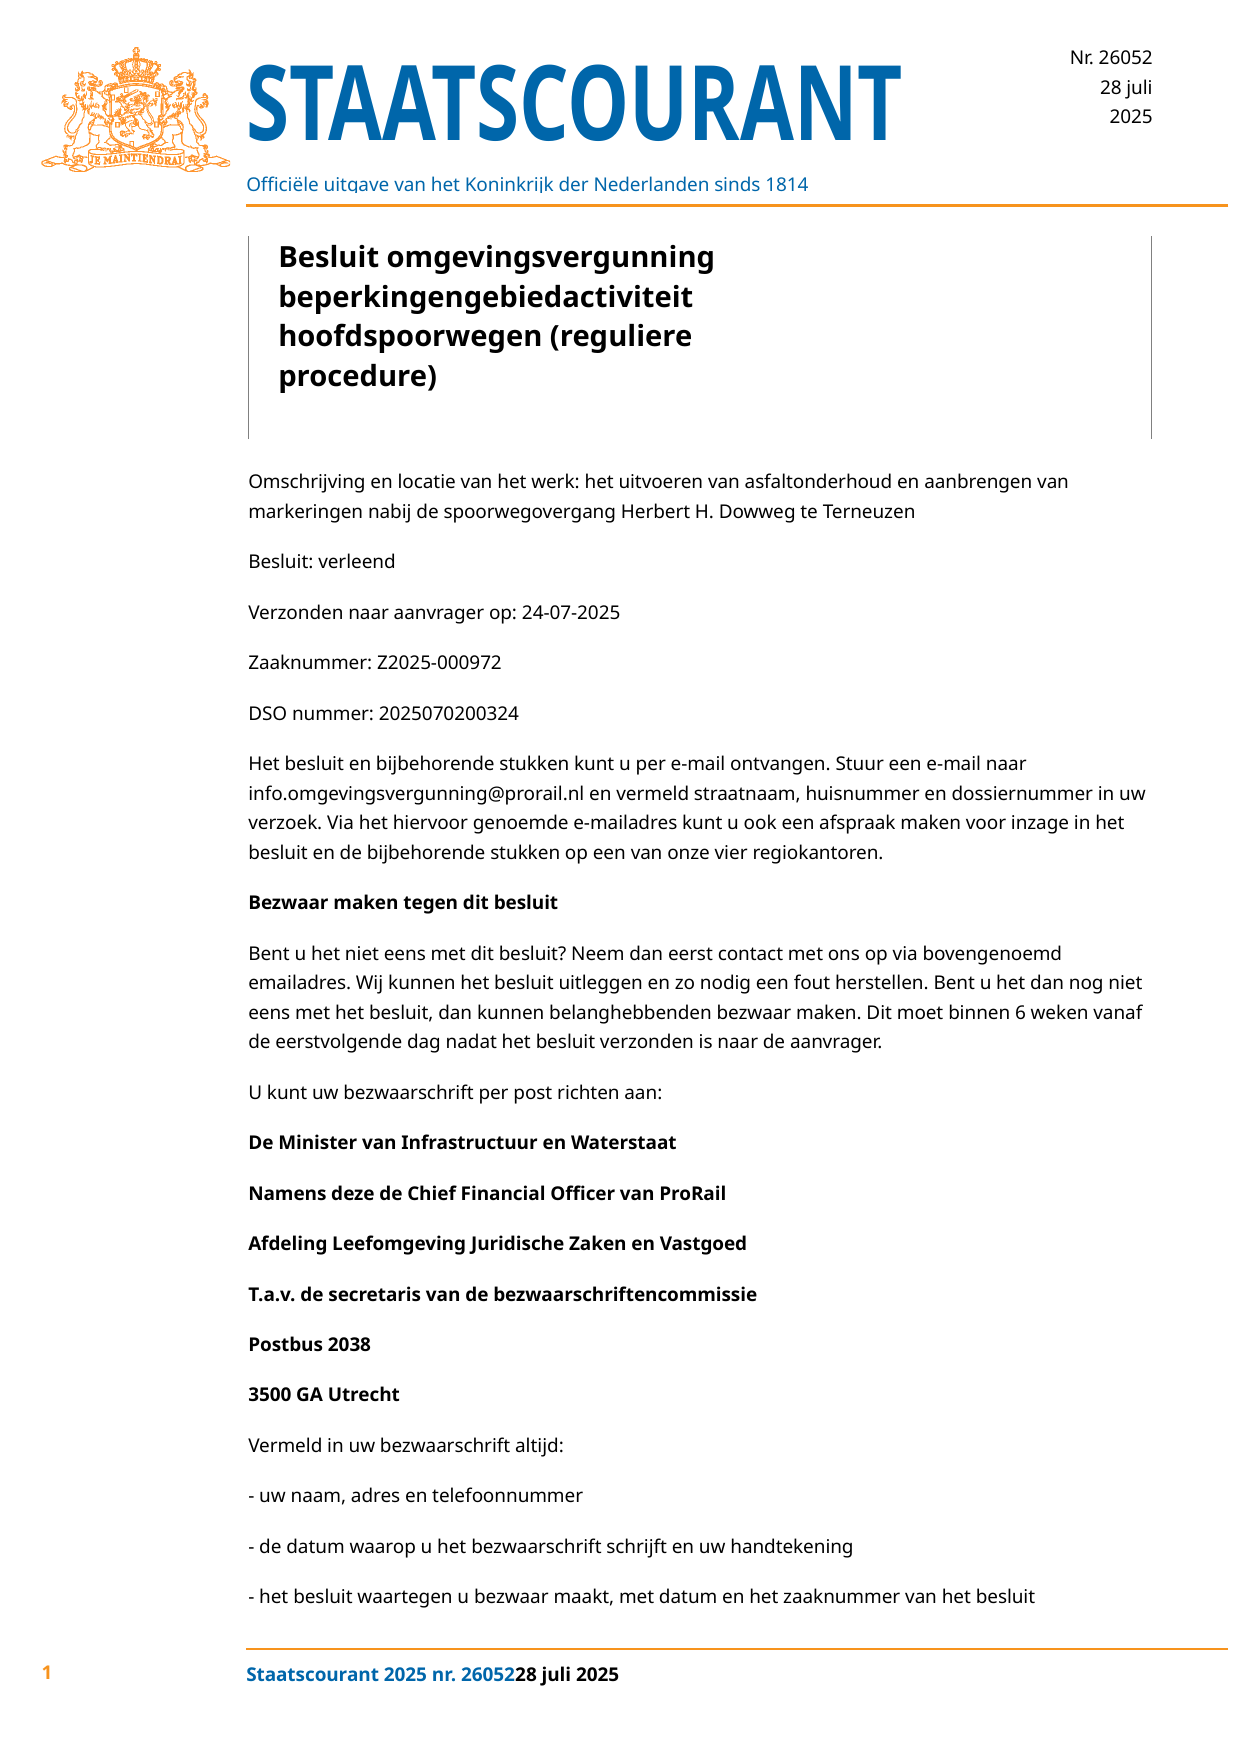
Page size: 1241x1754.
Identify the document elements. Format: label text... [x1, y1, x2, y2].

text Vermeld in uw bezwaarschrift altijd: [248, 1432, 1152, 1458]
text Bent u het niet eens met dit besluit? Neem dan eerst contact met ons op via bovengenoemd emailadres. Wij kunnen het besluit uitleggen en zo nodig een fout herstellen. Bent u het dan nog niet eens met het besluit, dan kunnen belanghebbenden bezwaar maken. Dit moet binnen 6 weken vanaf de eerstvolgende dag nadat het besluit verzonden is naar de aanvrager. [248, 940, 1152, 1054]
table_header [850, 414, 1151, 439]
text - de datum waarop u het bezwaarschrift schrijft en uw handtekening [248, 1533, 1152, 1558]
text U kunt uw bezwaarschrift per post richten aan: [248, 1079, 1152, 1105]
text 3500 GA Utrecht [248, 1382, 1152, 1407]
text Bezwaar maken tegen dit besluit [248, 889, 1152, 915]
text T.a.v. de secretaris van de bezwaarschriftencommissie [248, 1281, 1152, 1306]
text DSO nummer: 2025070200324 [248, 700, 1152, 726]
text Omschrijving en locatie van het werk: het uitvoeren van asfaltonderhoud en aanbrengen van markeringen nabij de spoorwegovergang Herbert H. Dowweg te Terneuzen [248, 469, 1152, 524]
text Namens deze de Chief Financial Officer van ProRail [248, 1180, 1152, 1206]
text - uw naam, adres en telefoonnummer [248, 1482, 1152, 1508]
text Besluit: verleend [248, 549, 1152, 574]
table_header Besluit omgevingsvergunning beperkingengebiedactiviteit hoofdspoorwegen (reguliere procedure) [249, 236, 850, 439]
picture [912, 236, 1090, 414]
text Verzonden naar aanvrager op: 24-07-2025 [248, 599, 1152, 625]
text - het besluit waartegen u bezwaar maakt, met datum en het zaaknummer van het besluit [248, 1583, 1152, 1609]
text Afdeling Leefomgeving Juridische Zaken en Vastgoed [248, 1230, 1152, 1256]
table_header [850, 236, 912, 413]
text De Minister van Infrastructuur en Waterstaat [248, 1129, 1152, 1155]
text Het besluit en bijbehorende stukken kunt u per e-mail ontvangen. Stuur een e-mail naar info.omgevingsvergunning@prorail.nl en vermeld straatnaam, huisnummer en dossiernummer in uw verzoek. Via het hiervoor genoemde e-mailadres kunt u ook een afspraak maken voor inzage in het besluit en de bijbehorende stukken op een van onze vier regiokantoren. [248, 750, 1152, 865]
text Postbus 2038 [248, 1331, 1152, 1357]
table_header [1090, 236, 1151, 413]
text Zaaknummer: Z2025-000972 [248, 649, 1152, 675]
picture [41, 47, 231, 172]
